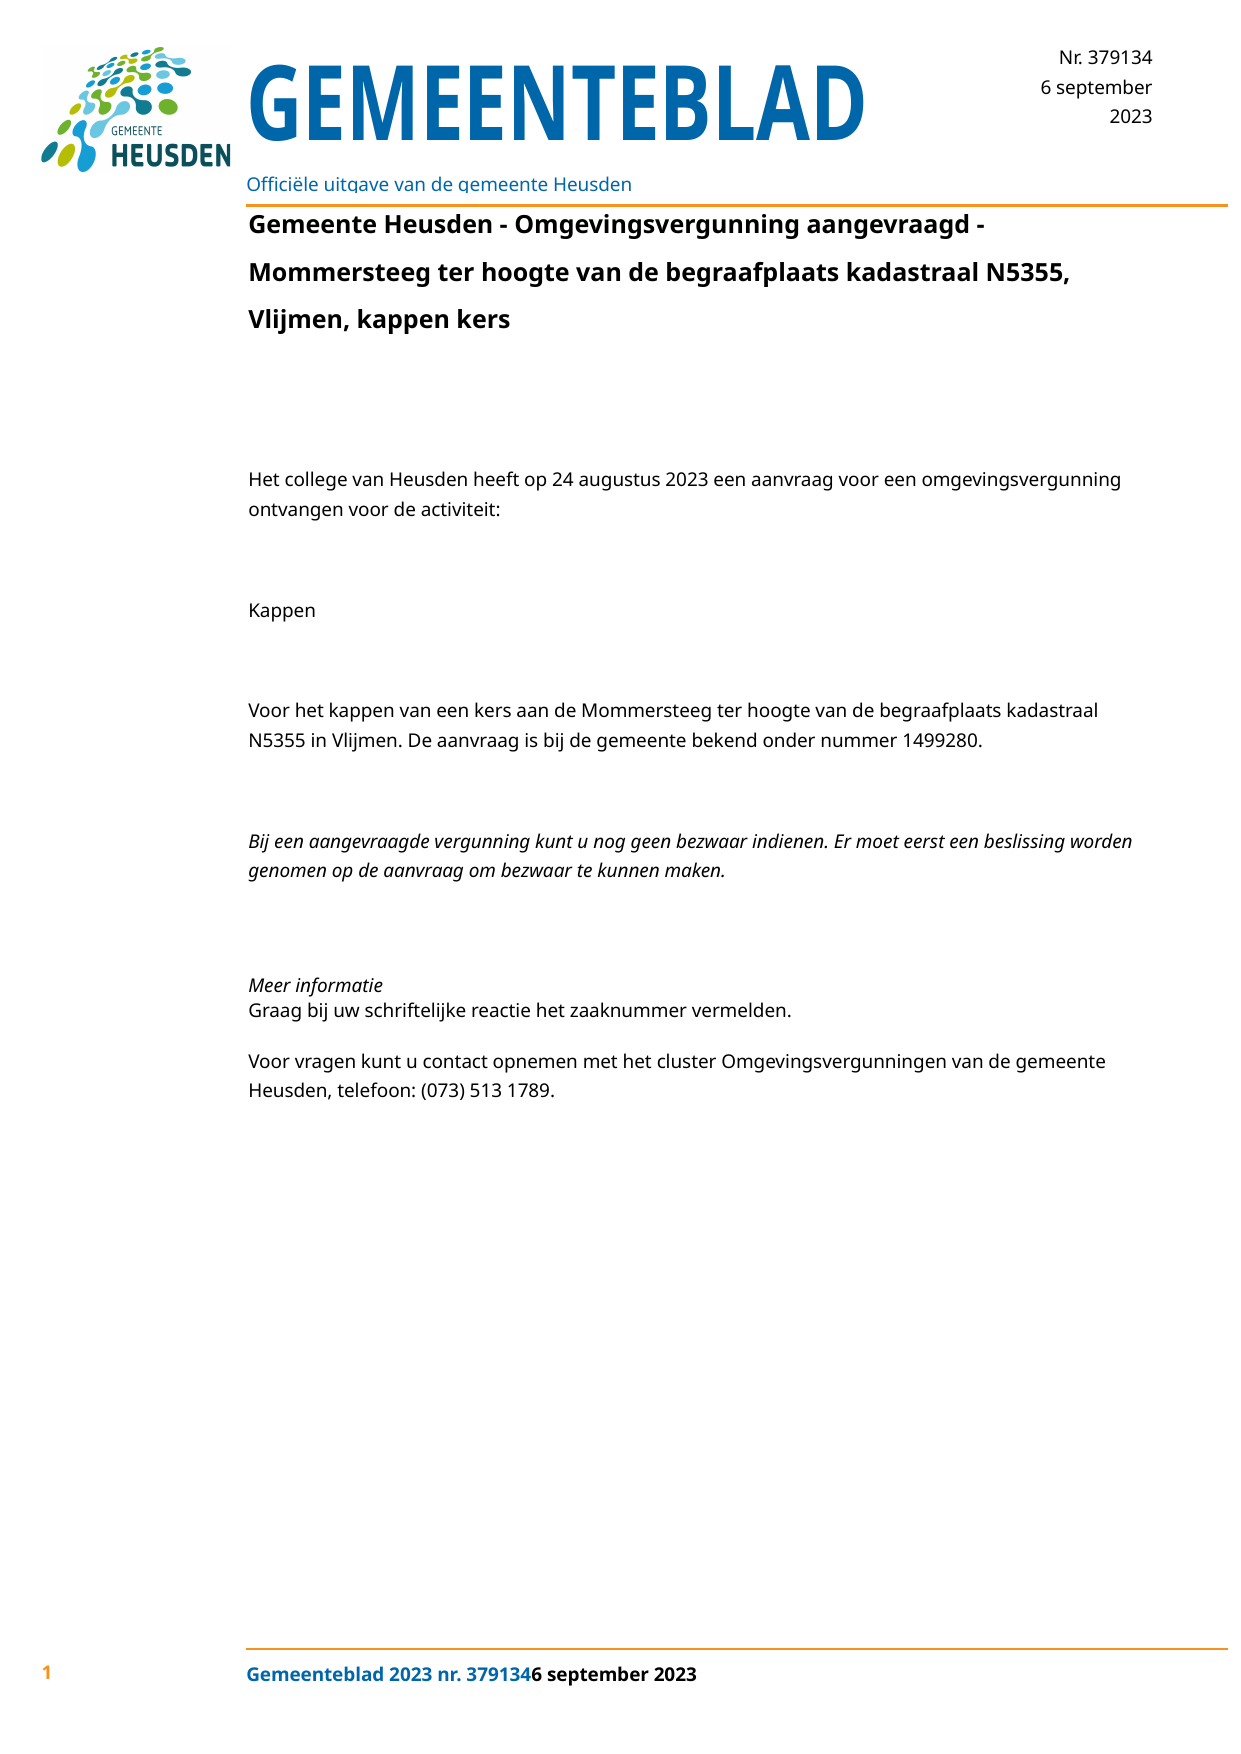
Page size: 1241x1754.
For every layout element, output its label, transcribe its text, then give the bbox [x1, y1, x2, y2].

text Voor het kappen van een kers aan de Mommersteeg ter hoogte van de begraafplaats kadastraal N5355 in Vlijmen. De aanvraag is bij de gemeente bekend onder nummer 1499280. [248, 698, 1152, 753]
text Het college van Heusden heeft op 24 augustus 2023 een aanvraag voor een omgevingsvergunning ontvangen voor de activiteit: [248, 466, 1152, 522]
picture [41, 47, 231, 172]
text Graag bij uw schriftelijke reactie het zaaknummer vermelden. [248, 998, 1152, 1023]
text Meer informatie [248, 972, 1152, 998]
text Kappen [248, 597, 1152, 622]
text Gemeente Heusden - Omgevingsvergunning aangevraagd - Mommersteeg ter hoogte van de begraafplaats kadastraal N5355, Vlijmen, kappen kers [248, 207, 1152, 336]
text Voor vragen kunt u contact opnemen met het cluster Omgevingsvergunningen van de gemeente Heusden, telefoon: (073) 513 1789. [248, 1048, 1152, 1103]
text Bij een aangevraagde vergunning kunt u nog geen bezwaar indienen. Er moet eerst een beslissing worden genomen op de aanvraag om bezwaar te kunnen maken. [248, 828, 1152, 883]
